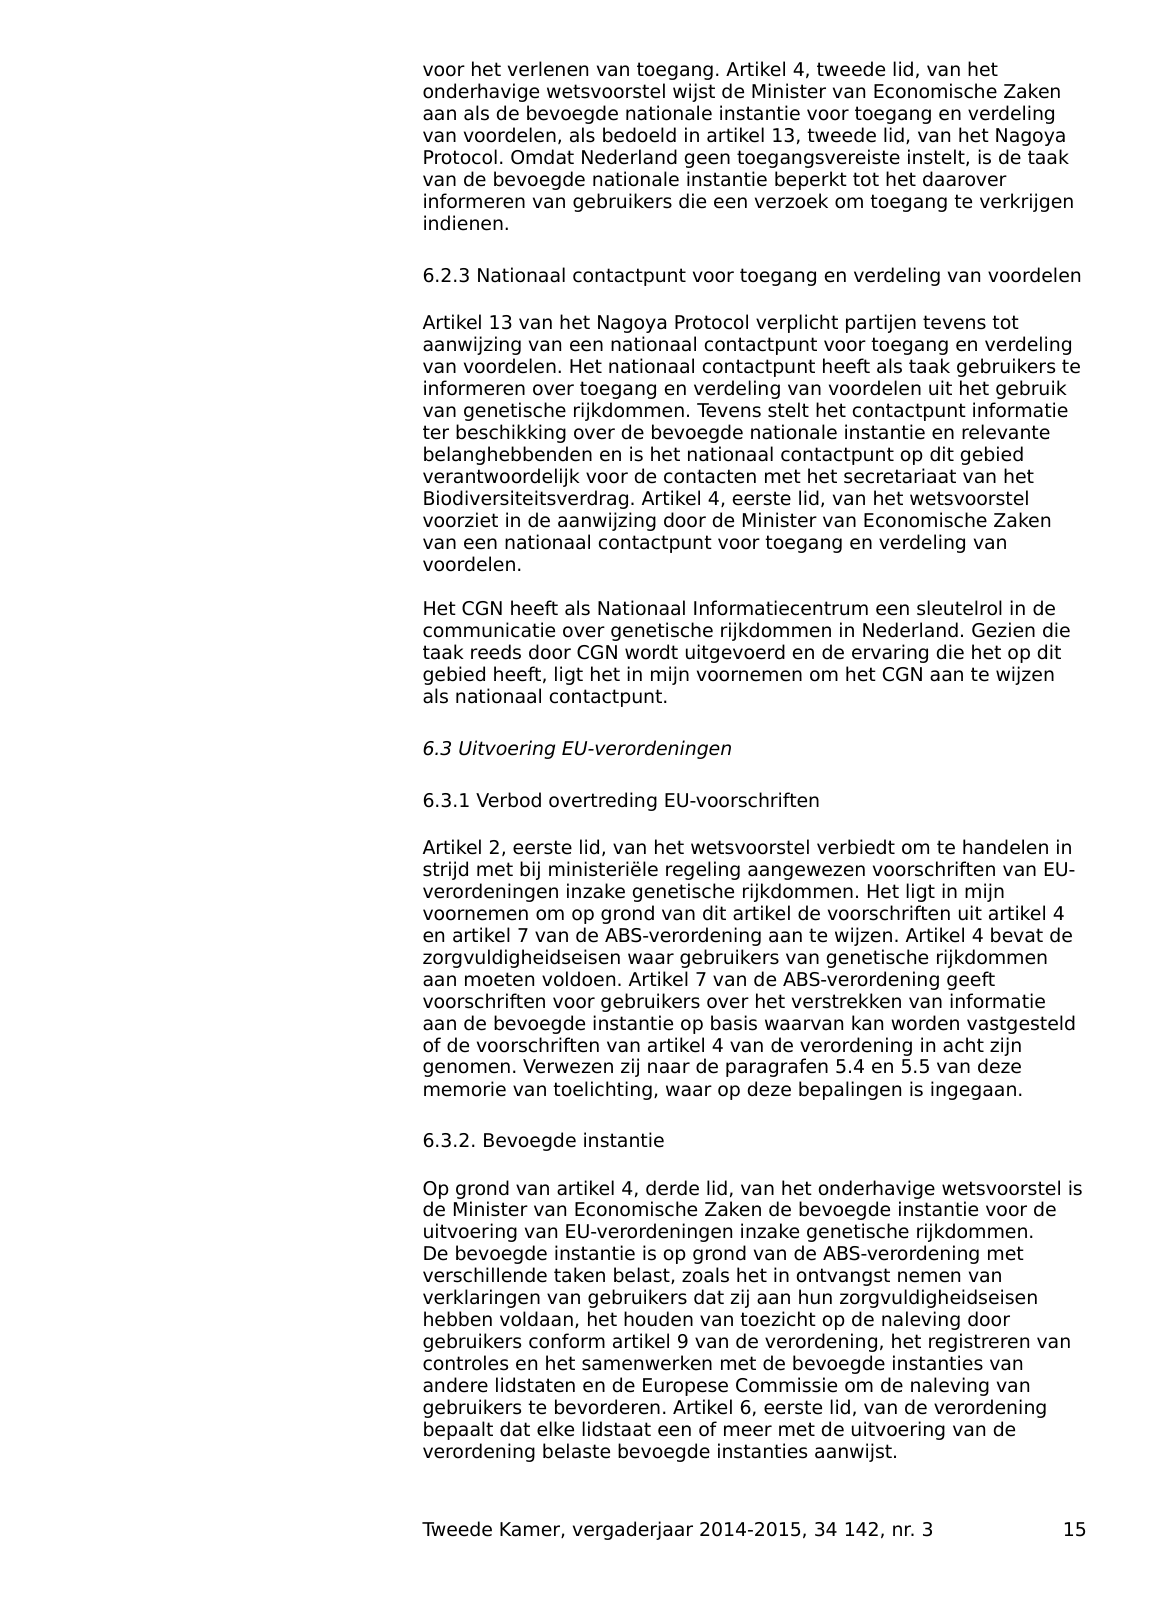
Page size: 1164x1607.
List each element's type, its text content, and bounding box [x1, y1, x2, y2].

text Artikel 13 van het Nagoya Protocol verplicht partijen tevens tot aanwijzing van een nationaal contactpunt voor toegang en verdeling van voordelen. Het nationaal contactpunt heeft als taak gebruikers te informeren over toegang en verdeling van voordelen uit het gebruik van genetische rijkdommen. Tevens stelt het contactpunt informatie ter beschikking over de bevoegde nationale instantie en relevante belanghebbenden en is het nationaal contactpunt op dit gebied verantwoordelijk voor de contacten met het secretariaat van het Biodiversiteitsverdrag. Artikel 4, eerste lid, van het wetsvoorstel voorziet in de aanwijzing door de Minister van Economische Zaken van een nationaal contactpunt voor toegang en verdeling van voordelen. [422, 312, 1087, 576]
subtitle 6.3.2. Bevoegde instantie [422, 1130, 1087, 1152]
text De bevoegde instantie is op grond van de ABS-verordening met verschillende taken belast, zoals het in ontvangst nemen van verklaringen van gebruikers dat zij aan hun zorgvuldigheidseisen hebben voldaan, het houden van toezicht op de naleving door gebruikers conform artikel 9 van de verordening, het registreren van controles en het samenwerken met de bevoegde instanties van andere lidstaten en de Europese Commissie om de naleving van gebruikers te bevorderen. Artikel 6, eerste lid, van de verordening bepaalt dat elke lidstaat een of meer met de uitvoering van de verordening belaste bevoegde instanties aanwijst. [422, 1243, 1087, 1463]
text voor het verlenen van toegang. Artikel 4, tweede lid, van het onderhavige wetsvoorstel wijst de Minister van Economische Zaken aan als de bevoegde nationale instantie voor toegang en verdeling van voordelen, als bedoeld in artikel 13, tweede lid, van het Nagoya Protocol. Omdat Nederland geen toegangsvereiste instelt, is de taak van de bevoegde nationale instantie beperkt tot het daarover informeren van gebruikers die een verzoek om toegang te verkrijgen indienen. [422, 59, 1087, 235]
subtitle 6.3 Uitvoering EU-verordeningen [422, 738, 1087, 760]
text Artikel 2, eerste lid, van het wetsvoorstel verbiedt om te handelen in strijd met bij ministeriële regeling aangewezen voorschriften van EU-verordeningen inzake genetische rijkdommen. Het ligt in mijn voornemen om op grond van dit artikel de voorschriften uit artikel 4 en artikel 7 van de ABS-verordening aan te wijzen. Artikel 4 bevat de zorgvuldigheidseisen waar gebruikers van genetische rijkdommen aan moeten voldoen. Artikel 7 van de ABS-verordening geeft voorschriften voor gebruikers over het verstrekken van informatie aan de bevoegde instantie op basis waarvan kan worden vastgesteld of de voorschriften van artikel 4 van de verordening in acht zijn genomen. Verwezen zij naar de paragrafen 5.4 en 5.5 van deze memorie van toelichting, waar op deze bepalingen is ingegaan. [422, 837, 1087, 1100]
subtitle 6.3.1 Verbod overtreding EU-voorschriften [422, 790, 1087, 812]
subtitle 6.2.3 Nationaal contactpunt voor toegang en verdeling van voordelen [422, 265, 1087, 287]
text Het CGN heeft als Nationaal Informatiecentrum een sleutelrol in de communicatie over genetische rijkdommen in Nederland. Gezien die taak reeds door CGN wordt uitgevoerd en de ervaring die het op dit gebied heeft, ligt het in mijn voornemen om het CGN aan te wijzen als nationaal contactpunt. [422, 598, 1087, 708]
text Op grond van artikel 4, derde lid, van het onderhavige wetsvoorstel is de Minister van Economische Zaken de bevoegde instantie voor de uitvoering van EU-verordeningen inzake genetische rijkdommen. [422, 1177, 1087, 1243]
